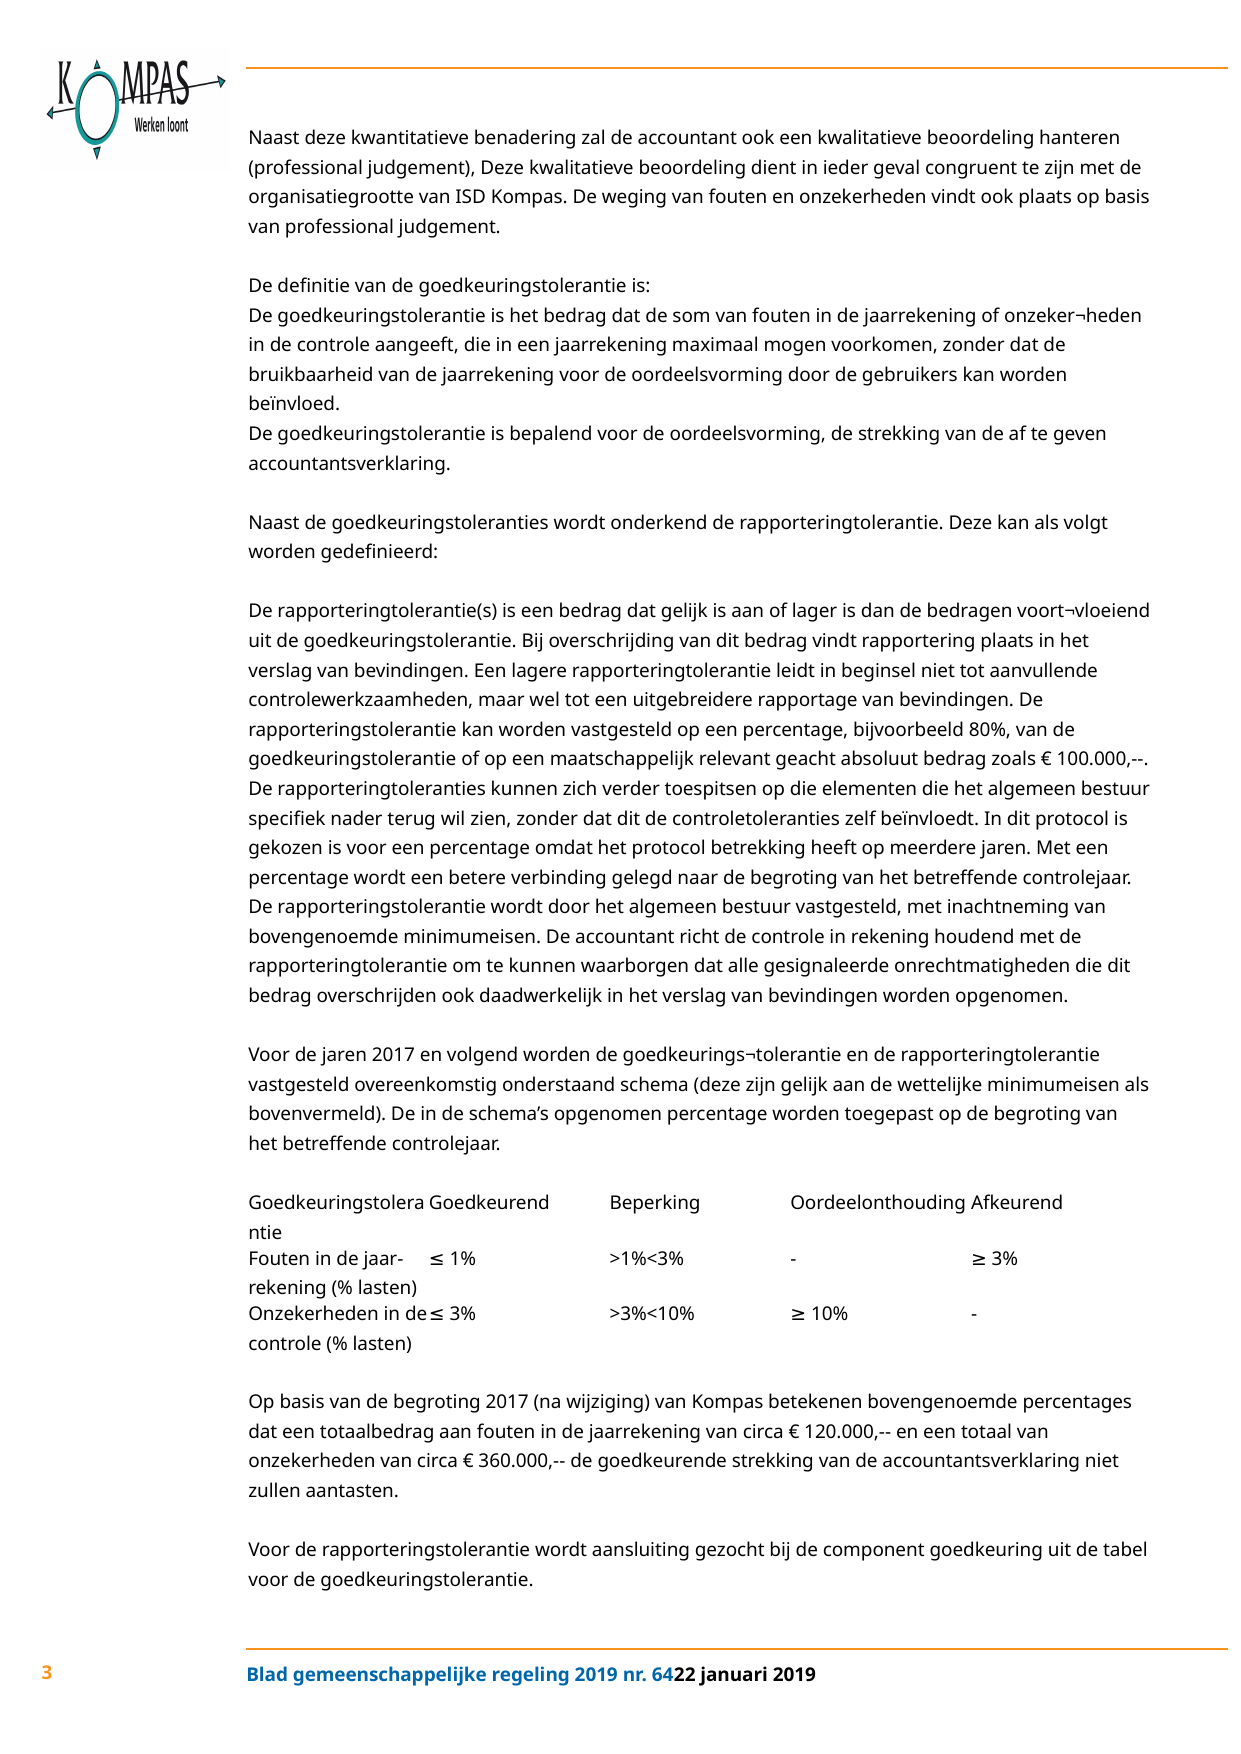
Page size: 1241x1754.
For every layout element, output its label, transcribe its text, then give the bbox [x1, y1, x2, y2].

text De goedkeuringstolerantie is het bedrag dat de som van fouten in de jaarrekening of onzeker¬heden in de controle aangeeft, die in een jaarrekening maximaal mogen voorkomen, zonder dat de bruikbaarheid van de jaarrekening voor de oordeelsvorming door de gebruikers kan worden beïnvloed. [248, 302, 1152, 416]
table_header Goedkeuringstolerantie [248, 1190, 429, 1245]
text De goedkeuringstolerantie is bepalend voor de oordeelsvorming, de strekking van de af te geven accountantsverklaring. [248, 420, 1152, 476]
table_cell ≤ 1% [429, 1245, 609, 1300]
table_cell - [790, 1245, 971, 1300]
table_header Goedkeurend [429, 1190, 609, 1245]
table_cell Onzekerheden in de controle (% lasten) [248, 1300, 429, 1355]
text De rapporteringstolerantie wordt door het algemeen bestuur vastgesteld, met inachtneming van bovengenoemde minimumeisen. De accountant richt de controle in rekening houdend met de rapporteringtolerantie om te kunnen waarborgen dat alle gesignaleerde onrechtmatigheden die dit bedrag overschrijden ook daadwerkelijk in het verslag van bevindingen worden opgenomen. [248, 893, 1152, 1008]
text De definitie van de goedkeuringstolerantie is: [248, 272, 1152, 298]
table_cell - [971, 1300, 1152, 1355]
table_header Oordeelonthouding [790, 1190, 971, 1245]
table_cell >1%<3% [609, 1245, 790, 1300]
text Naast deze kwantitatieve benadering zal de accountant ook een kwalitatieve beoordeling hanteren (professional judgement), Deze kwalitatieve beoordeling dient in ieder geval congruent te zijn met de organisatiegrootte van ISD Kompas. De weging van fouten en onzekerheden vindt ook plaats op basis van professional judgement. [248, 124, 1152, 239]
text Voor de jaren 2017 en volgend worden de goedkeurings¬tolerantie en de rapporteringtolerantie vastgesteld overeenkomstig onderstaand schema (deze zijn gelijk aan de wettelijke minimumeisen als bovenvermeld). De in de schema’s opgenomen percentage worden toegepast op de begroting van het betreffende controlejaar. [248, 1041, 1152, 1156]
table_header Afkeurend [971, 1190, 1152, 1245]
table_cell Fouten in de jaar- rekening (% lasten) [248, 1245, 429, 1300]
text Naast de goedkeuringstoleranties wordt onderkend de rapporteringtolerantie. Deze kan als volgt worden gedefinieerd: [248, 509, 1152, 564]
text Voor de rapporteringstolerantie wordt aansluiting gezocht bij de component goedkeuring uit de tabel voor de goedkeuringstolerantie. [248, 1536, 1152, 1591]
table_cell ≥ 10% [790, 1300, 971, 1355]
table_cell ≥ 3% [971, 1245, 1152, 1300]
text De rapporteringtolerantie(s) is een bedrag dat gelijk is aan of lager is dan de bedragen voort¬vloeiend uit de goedkeuringstolerantie. Bij overschrijding van dit bedrag vindt rapportering plaats in het verslag van bevindingen. Een lagere rapporteringtolerantie leidt in beginsel niet tot aanvullende controlewerkzaamheden, maar wel tot een uitgebreidere rapportage van bevindingen. De rapporteringstolerantie kan worden vastgesteld op een percentage, bijvoorbeeld 80%, van de goedkeuringstolerantie of op een maatschappelijk relevant geacht absoluut bedrag zoals € 100.000,--. De rapporteringtoleranties kunnen zich verder toespitsen op die elementen die het algemeen bestuur specifiek nader terug wil zien, zonder dat dit de controletoleranties zelf beïnvloedt. In dit protocol is gekozen is voor een percentage omdat het protocol betrekking heeft op meerdere jaren. Met een percentage wordt een betere verbinding gelegd naar de begroting van het betreffende controlejaar. [248, 598, 1152, 890]
table_header Beperking [609, 1190, 790, 1245]
picture [41, 47, 231, 172]
table_cell ≤ 3% [429, 1300, 609, 1355]
text Op basis van de begroting 2017 (na wijziging) van Kompas betekenen bovengenoemde percentages dat een totaalbedrag aan fouten in de jaarrekening van circa € 120.000,-- en een totaal van onzekerheden van circa € 360.000,-- de goedkeurende strekking van de accountantsverklaring niet zullen aantasten. [248, 1388, 1152, 1503]
table_cell >3%<10% [609, 1300, 790, 1355]
